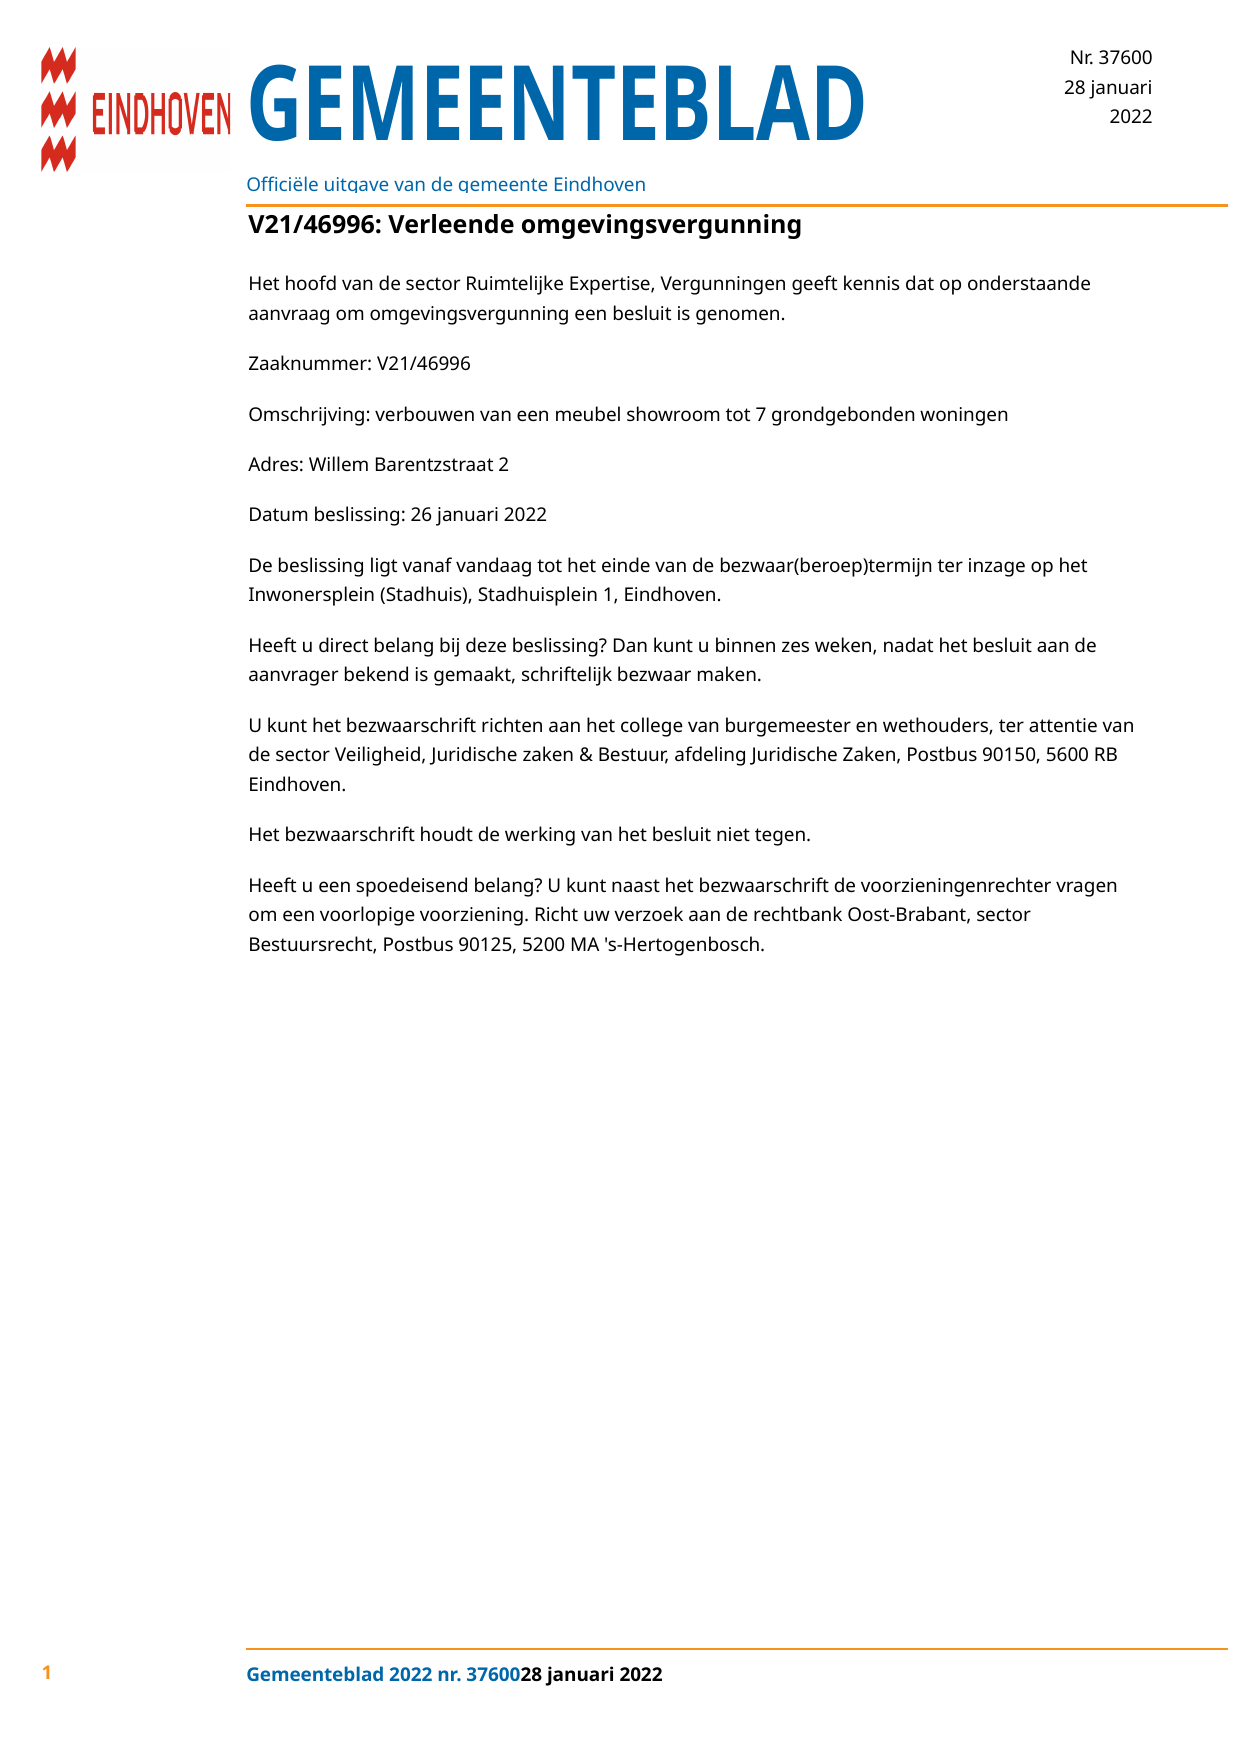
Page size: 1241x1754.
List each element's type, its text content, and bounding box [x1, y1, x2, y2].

picture [41, 47, 231, 172]
text Heeft u direct belang bij deze beslissing? Dan kunt u binnen zes weken, nadat het besluit aan de aanvrager bekend is gemaakt, schriftelijk bezwaar maken. [248, 632, 1152, 687]
text Het hoofd van de sector Ruimtelijke Expertise, Vergunningen geeft kennis dat op onderstaande aanvraag om omgevingsvergunning een besluit is genomen. [248, 270, 1152, 326]
text Het bezwaarschrift houdt de werking van het besluit niet tegen. [248, 822, 1152, 847]
text Adres: Willem Barentzstraat 2 [248, 451, 1152, 477]
text Omschrijving: verbouwen van een meubel showroom tot 7 grondgebonden woningen [248, 401, 1152, 426]
text Datum beslissing: 26 januari 2022 [248, 502, 1152, 527]
text V21/46996: Verleende omgevingsvergunning [248, 207, 1152, 241]
text U kunt het bezwaarschrift richten aan het college van burgemeester en wethouders, ter attentie van de sector Veiligheid, Juridische zaken & Bestuur, afdeling Juridische Zaken, Postbus 90150, 5600 RB Eindhoven. [248, 712, 1152, 797]
text Zaaknummer: V21/46996 [248, 350, 1152, 376]
text De beslissing ligt vanaf vandaag tot het einde van de bezwaar(beroep)termijn ter inzage op het Inwonersplein (Stadhuis), Stadhuisplein 1, Eindhoven. [248, 552, 1152, 607]
text Heeft u een spoedeisend belang? U kunt naast het bezwaarschrift de voorzieningenrechter vragen om een voorlopige voorziening. Richt uw verzoek aan de rechtbank Oost-Brabant, sector Bestuursrecht, Postbus 90125, 5200 MA 's-Hertogenbosch. [248, 872, 1152, 957]
